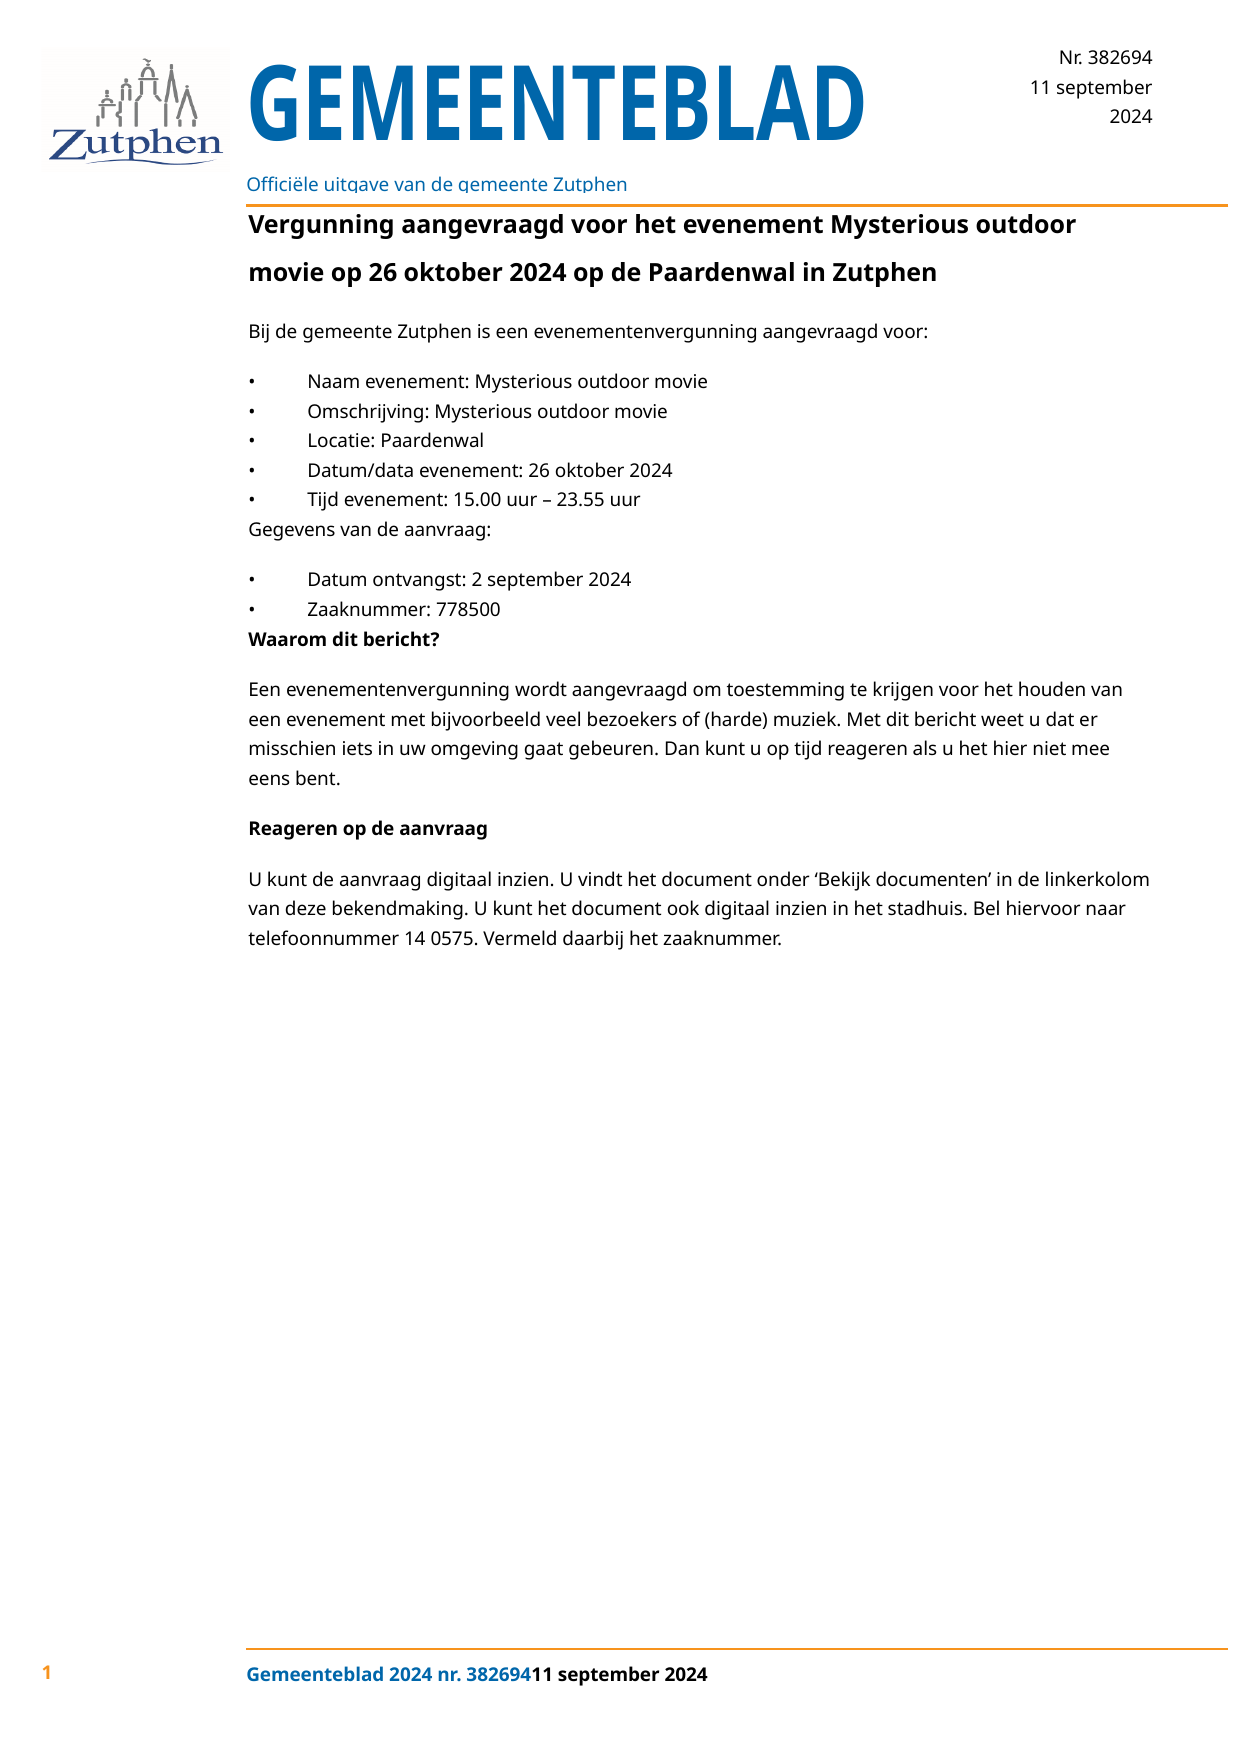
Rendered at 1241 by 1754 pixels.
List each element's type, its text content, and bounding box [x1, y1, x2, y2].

text Reageren op de aanvraag [248, 815, 1152, 841]
list Zaaknummer: 778500 [248, 596, 1152, 622]
text Gegevens van de aanvraag: [248, 516, 1152, 542]
text U kunt de aanvraag digitaal inzien. U vindt het document onder ‘Bekijk documenten’ in de linkerkolom van deze bekendmaking. U kunt het document ook digitaal inzien in het stadhuis. Bel hiervoor naar telefoonnummer 14 0575. Vermeld daarbij het zaaknummer. [248, 866, 1152, 951]
text Vergunning aangevraagd voor het evenement Mysterious outdoor movie op 26 oktober 2024 op de Paardenwal in Zutphen [248, 207, 1152, 288]
text Een evenementenvergunning wordt aangevraagd om toestemming te krijgen voor het houden van een evenement met bijvoorbeeld veel bezoekers of (harde) muziek. Met dit bericht weet u dat er misschien iets in uw omgeving gaat gebeuren. Dan kunt u op tijd reageren als u het hier niet mee eens bent. [248, 676, 1152, 791]
list Naam evenement: Mysterious outdoor movie [248, 368, 1152, 394]
list Datum ontvangst: 2 september 2024 [248, 567, 1152, 592]
list Omschrijving: Mysterious outdoor movie [248, 398, 1152, 424]
list Locatie: Paardenwal [248, 427, 1152, 453]
text Waarom dit bericht? [248, 626, 1152, 652]
picture [41, 47, 231, 172]
text Bij de gemeente Zutphen is een evenementenvergunning aangevraagd voor: [248, 318, 1152, 344]
list Datum/data evenement: 26 oktober 2024 [248, 457, 1152, 483]
list Tijd evenement: 15.00 uur – 23.55 uur [248, 487, 1152, 512]
